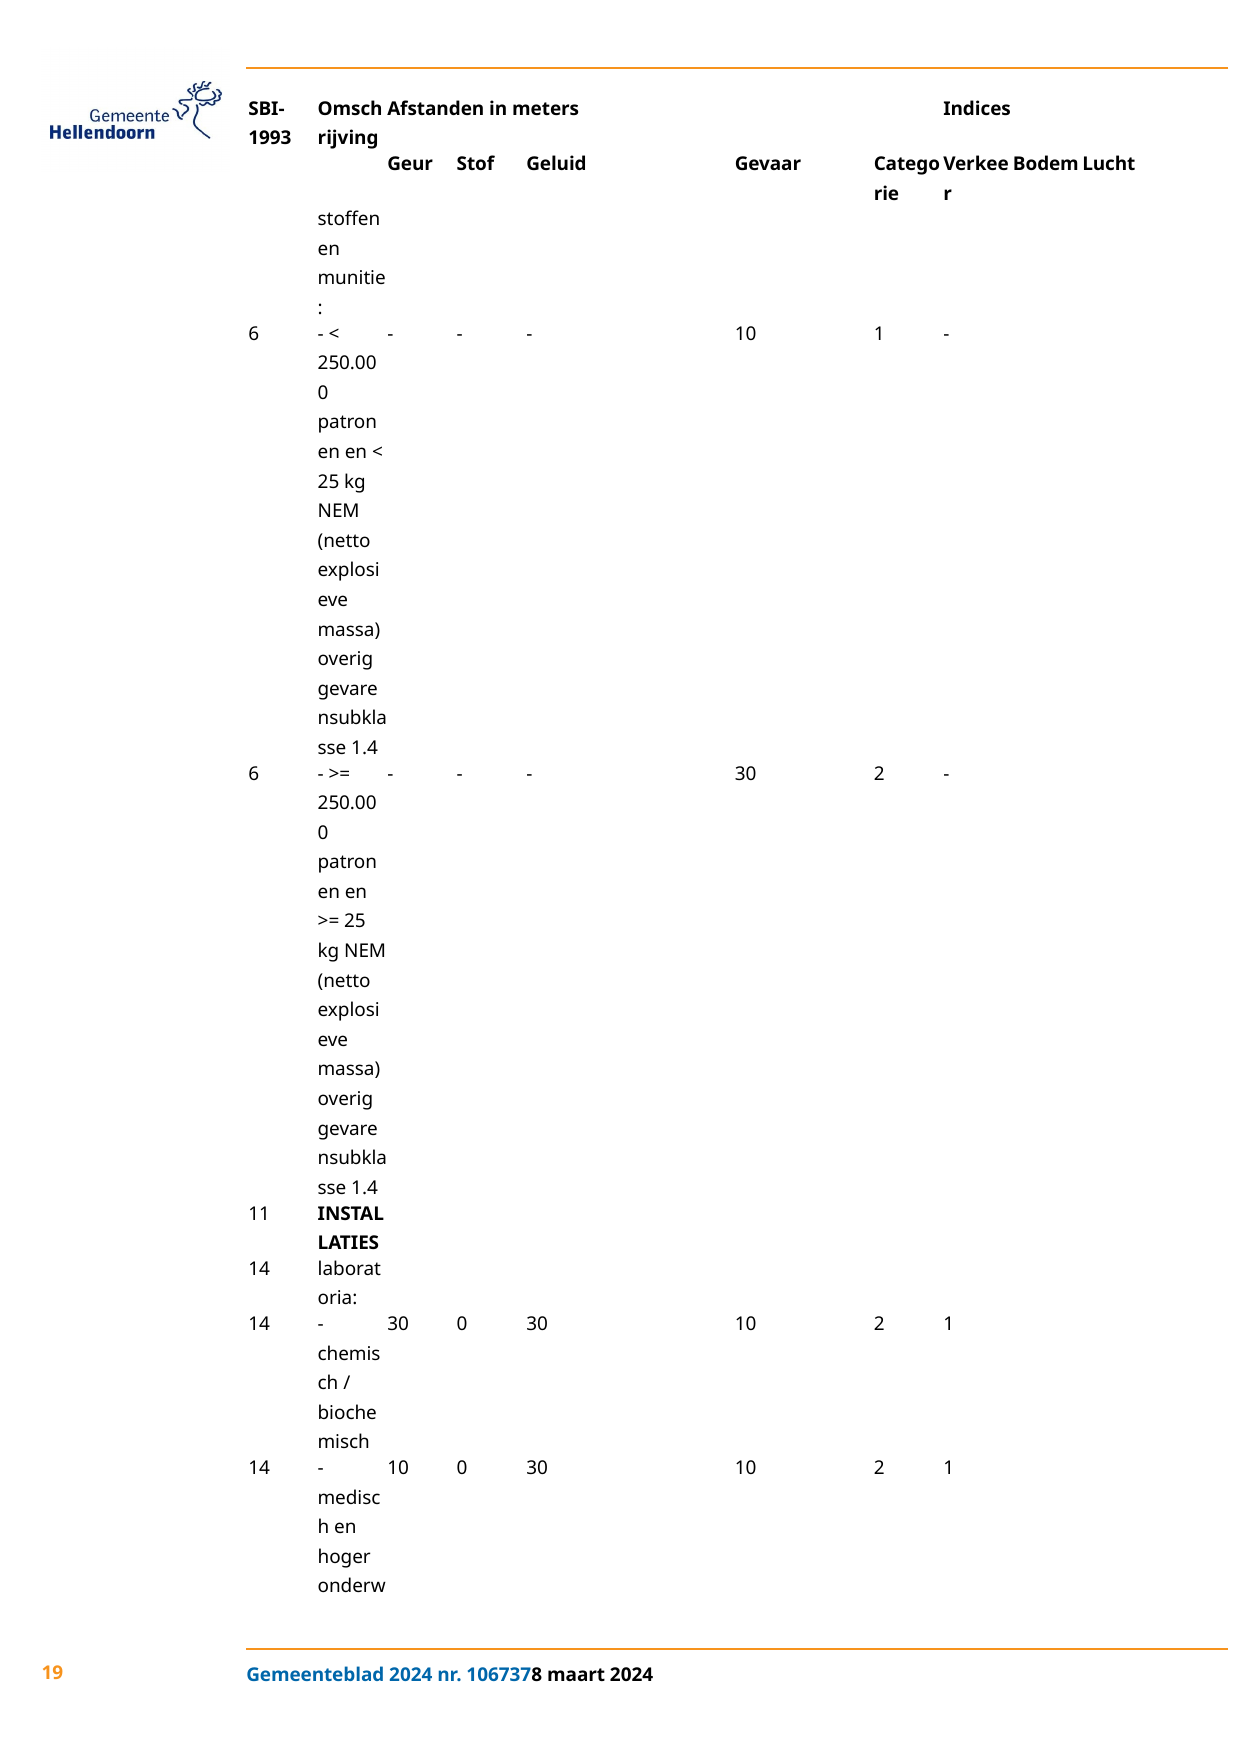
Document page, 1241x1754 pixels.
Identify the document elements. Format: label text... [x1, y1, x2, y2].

table_cell - chemisch / biochemisch [318, 1310, 387, 1454]
table_cell [804, 1255, 873, 1310]
table_cell 10 [735, 1310, 804, 1454]
table_cell Categorie [874, 150, 943, 205]
table_cell 2 [874, 1310, 943, 1454]
table_cell [596, 1255, 665, 1310]
table_cell [804, 1310, 873, 1454]
table_cell 10 [735, 320, 804, 760]
table_cell [735, 205, 804, 320]
table_cell [318, 150, 387, 205]
table_cell [456, 1255, 526, 1310]
table_cell [1013, 320, 1082, 760]
table_cell - [456, 760, 526, 1200]
table_cell [526, 1200, 596, 1255]
table_cell 11 [248, 1200, 317, 1255]
table_cell 30 [526, 1310, 596, 1454]
table_cell 1 [943, 1310, 1013, 1454]
table_cell [387, 1200, 456, 1255]
table_header SBI-1993 [248, 95, 317, 150]
table_cell 2 [874, 760, 943, 1200]
table_cell [1082, 760, 1152, 1200]
table_cell - [526, 760, 596, 1200]
table_cell stoffen en munitie: [318, 205, 387, 320]
table_cell - [943, 320, 1013, 760]
table_cell Stof [456, 150, 526, 205]
table_cell [665, 760, 734, 1200]
table_cell Lucht [1082, 150, 1152, 205]
table_cell Gevaar [735, 150, 873, 205]
table_cell [735, 1200, 804, 1255]
table_cell - [387, 760, 456, 1200]
table_cell - medisch en hoger onderw [318, 1454, 387, 1598]
table_cell [665, 205, 734, 320]
table_cell [1013, 1255, 1082, 1310]
table_cell - [526, 320, 596, 760]
table_cell [1082, 1454, 1152, 1598]
table_cell Verkeer [943, 150, 1013, 205]
table_cell 14 [248, 1255, 317, 1310]
table_cell 6 [248, 320, 317, 760]
table_cell [943, 1255, 1013, 1310]
table_cell [248, 150, 317, 205]
table_cell [596, 1310, 665, 1454]
table_cell [1013, 205, 1082, 320]
picture [41, 47, 231, 172]
table_cell [665, 1454, 734, 1598]
table_cell [596, 205, 665, 320]
table_cell laboratoria: [318, 1255, 387, 1310]
table_header Afstanden in meters [387, 95, 873, 150]
table_cell [1082, 1255, 1152, 1310]
table_cell [1013, 1454, 1082, 1598]
table_cell - < 250.000 patronen en < 25 kg NEM (netto explosieve massa) overig gevarensubklasse 1.4 [318, 320, 387, 760]
table_cell [596, 320, 665, 760]
table_cell [387, 1255, 456, 1310]
table_cell [804, 760, 873, 1200]
table_cell - [387, 320, 456, 760]
table_cell [596, 760, 665, 1200]
table_cell 2 [874, 1454, 943, 1598]
table_header Indices [943, 95, 1152, 150]
table_cell 1 [943, 1454, 1013, 1598]
table_cell Geluid [526, 150, 734, 205]
table_cell [665, 1200, 734, 1255]
table_cell [1082, 1200, 1152, 1255]
table_cell Geur [387, 150, 456, 205]
table_cell [943, 205, 1013, 320]
table_cell [526, 1255, 596, 1310]
table_cell [665, 1310, 734, 1454]
table_cell [1082, 205, 1152, 320]
table_cell 1 [874, 320, 943, 760]
table_cell 14 [248, 1310, 317, 1454]
table_cell [804, 205, 873, 320]
table_cell [456, 1200, 526, 1255]
table_cell [943, 1200, 1013, 1255]
table_cell [1082, 320, 1152, 760]
table_cell 14 [248, 1454, 317, 1598]
table_cell [526, 205, 596, 320]
table_cell - [456, 320, 526, 760]
table_cell 10 [387, 1454, 456, 1598]
table_cell [248, 205, 317, 320]
table_cell [596, 1454, 665, 1598]
table_cell 30 [387, 1310, 456, 1454]
table_cell 30 [526, 1454, 596, 1598]
table_cell INSTALLATIES [318, 1200, 387, 1255]
table_cell [1082, 1310, 1152, 1454]
table_cell [874, 1255, 943, 1310]
table_cell [456, 205, 526, 320]
table_cell [804, 320, 873, 760]
table_cell 30 [735, 760, 804, 1200]
table_cell [804, 1200, 873, 1255]
table_cell [665, 1255, 734, 1310]
table_cell [804, 1454, 873, 1598]
table_cell - >= 250.000 patronen en >= 25 kg NEM (netto explosieve massa) overig gevarensubklasse 1.4 [318, 760, 387, 1200]
table_cell [874, 1200, 943, 1255]
table_cell Bodem [1013, 150, 1082, 205]
table_cell [735, 1255, 804, 1310]
table_cell - [943, 760, 1013, 1200]
table_cell [874, 205, 943, 320]
table_header [874, 95, 943, 150]
table_cell 0 [456, 1454, 526, 1598]
table_cell [596, 1200, 665, 1255]
table_cell [1013, 1200, 1082, 1255]
table_cell [1013, 1310, 1082, 1454]
table_cell [387, 205, 456, 320]
table_cell [1013, 760, 1082, 1200]
table_header Omschrijving [318, 95, 387, 150]
table_cell 10 [735, 1454, 804, 1598]
table_cell 0 [456, 1310, 526, 1454]
table_cell [665, 320, 734, 760]
table_cell 6 [248, 760, 317, 1200]
